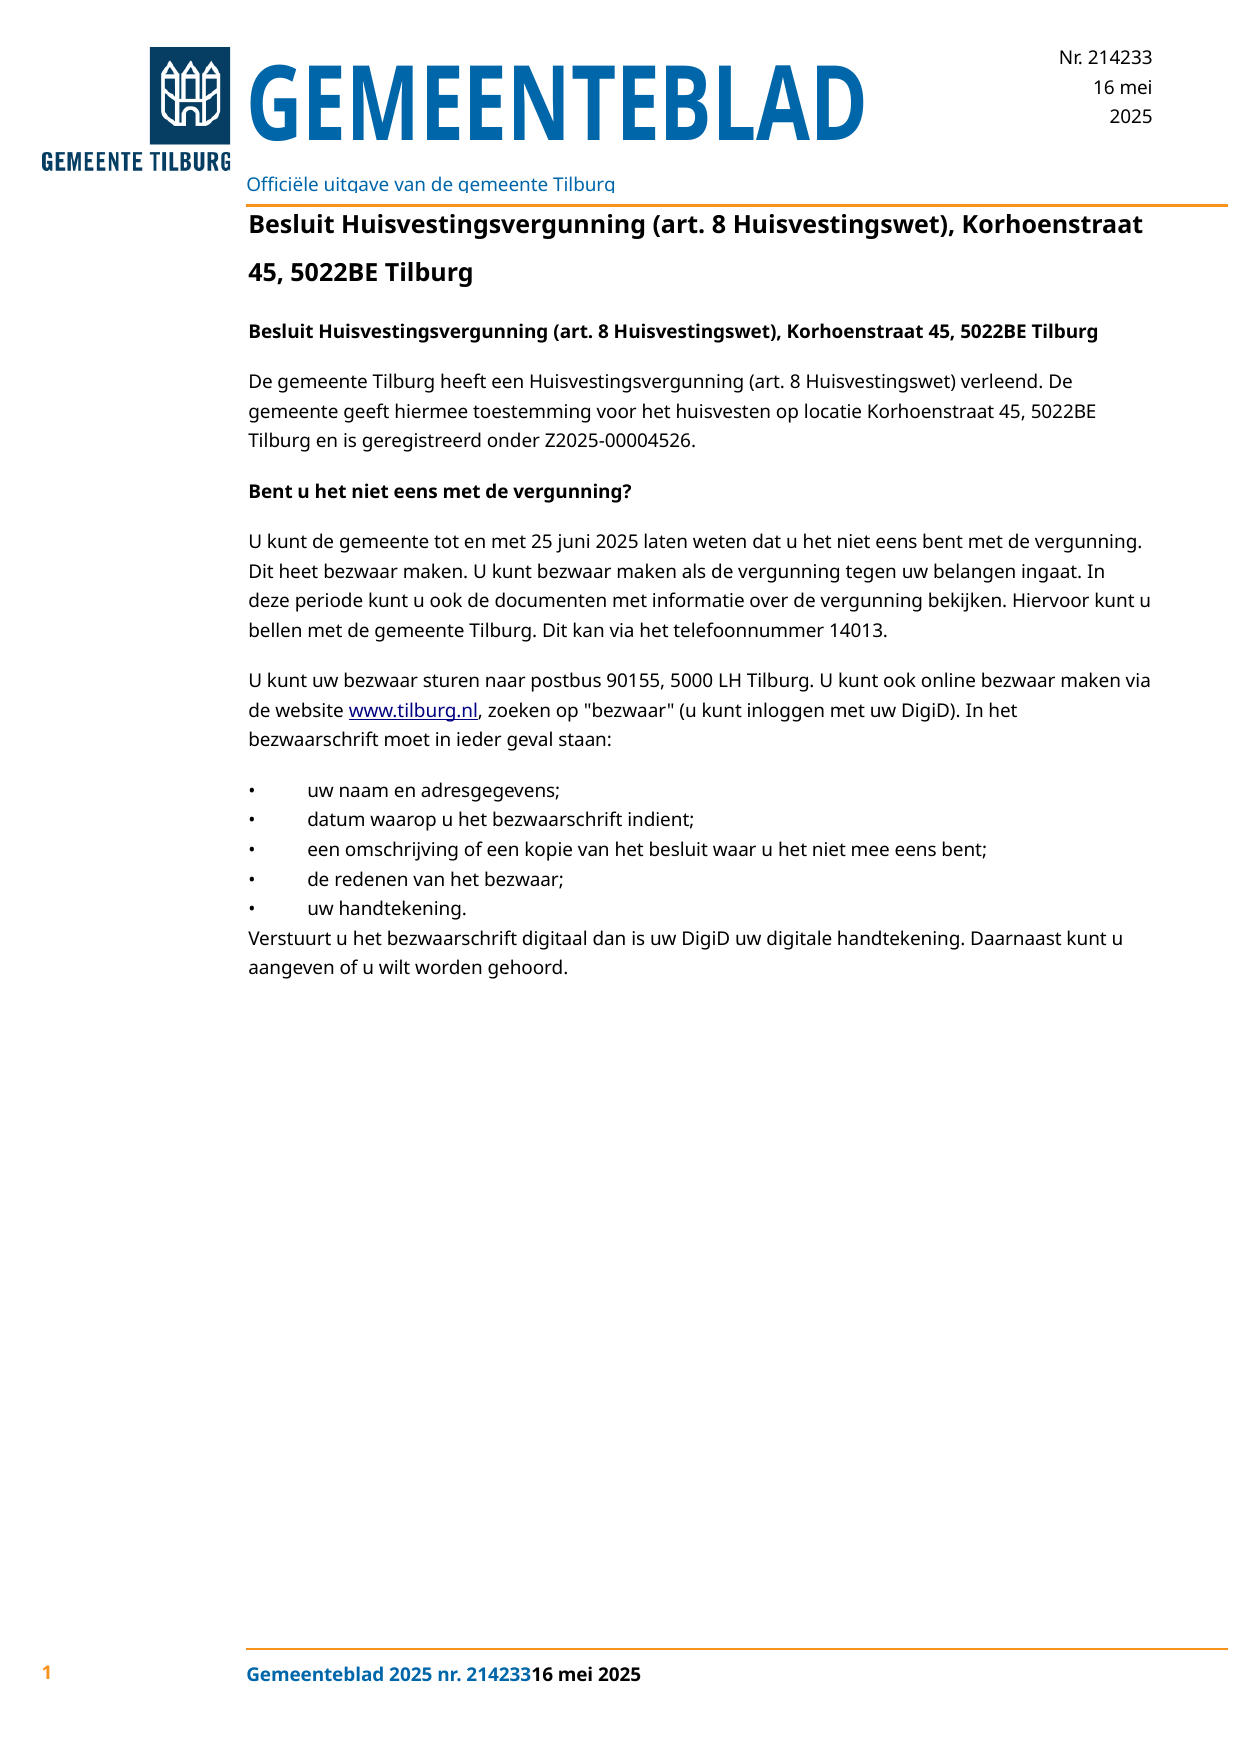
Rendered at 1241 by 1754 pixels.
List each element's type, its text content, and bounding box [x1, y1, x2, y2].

text Besluit Huisvestingsvergunning (art. 8 Huisvestingswet), Korhoenstraat 45, 5022BE Tilburg [248, 318, 1152, 344]
text De gemeente Tilburg heeft een Huisvestingsvergunning (art. 8 Huisvestingswet) verleend. De gemeente geeft hiermee toestemming voor het huisvesten op locatie Korhoenstraat 45, 5022BE Tilburg en is geregistreerd onder Z2025-00004526. [248, 368, 1152, 453]
text Verstuurt u het bezwaarschrift digitaal dan is uw DigiD uw digitale handtekening. Daarnaast kunt u aangeven of u wilt worden gehoord. [248, 925, 1152, 980]
list de redenen van het bezwaar; [248, 866, 1152, 892]
list datum waarop u het bezwaarschrift indient; [248, 807, 1152, 832]
text Bent u het niet eens met de vergunning? [248, 478, 1152, 504]
list uw handtekening. [248, 895, 1152, 921]
text Besluit Huisvestingsvergunning (art. 8 Huisvestingswet), Korhoenstraat 45, 5022BE Tilburg [248, 207, 1152, 288]
text U kunt uw bezwaar sturen naar postbus 90155, 5000 LH Tilburg. U kunt ook online bezwaar maken via de website www.tilburg.nl, zoeken op "bezwaar" (u kunt inloggen met uw DigiD). In het bezwaarschrift moet in ieder geval staan: [248, 667, 1152, 752]
list een omschrijving of een kopie van het besluit waar u het niet mee eens bent; [248, 836, 1152, 862]
picture [41, 47, 231, 172]
text U kunt de gemeente tot en met 25 juni 2025 laten weten dat u het niet eens bent met de vergunning. Dit heet bezwaar maken. U kunt bezwaar maken als de vergunning tegen uw belangen ingaat. In deze periode kunt u ook de documenten met informatie over de vergunning bekijken. Hiervoor kunt u bellen met de gemeente Tilburg. Dit kan via het telefoonnummer 14013. [248, 528, 1152, 643]
list uw naam en adresgegevens; [248, 777, 1152, 803]
